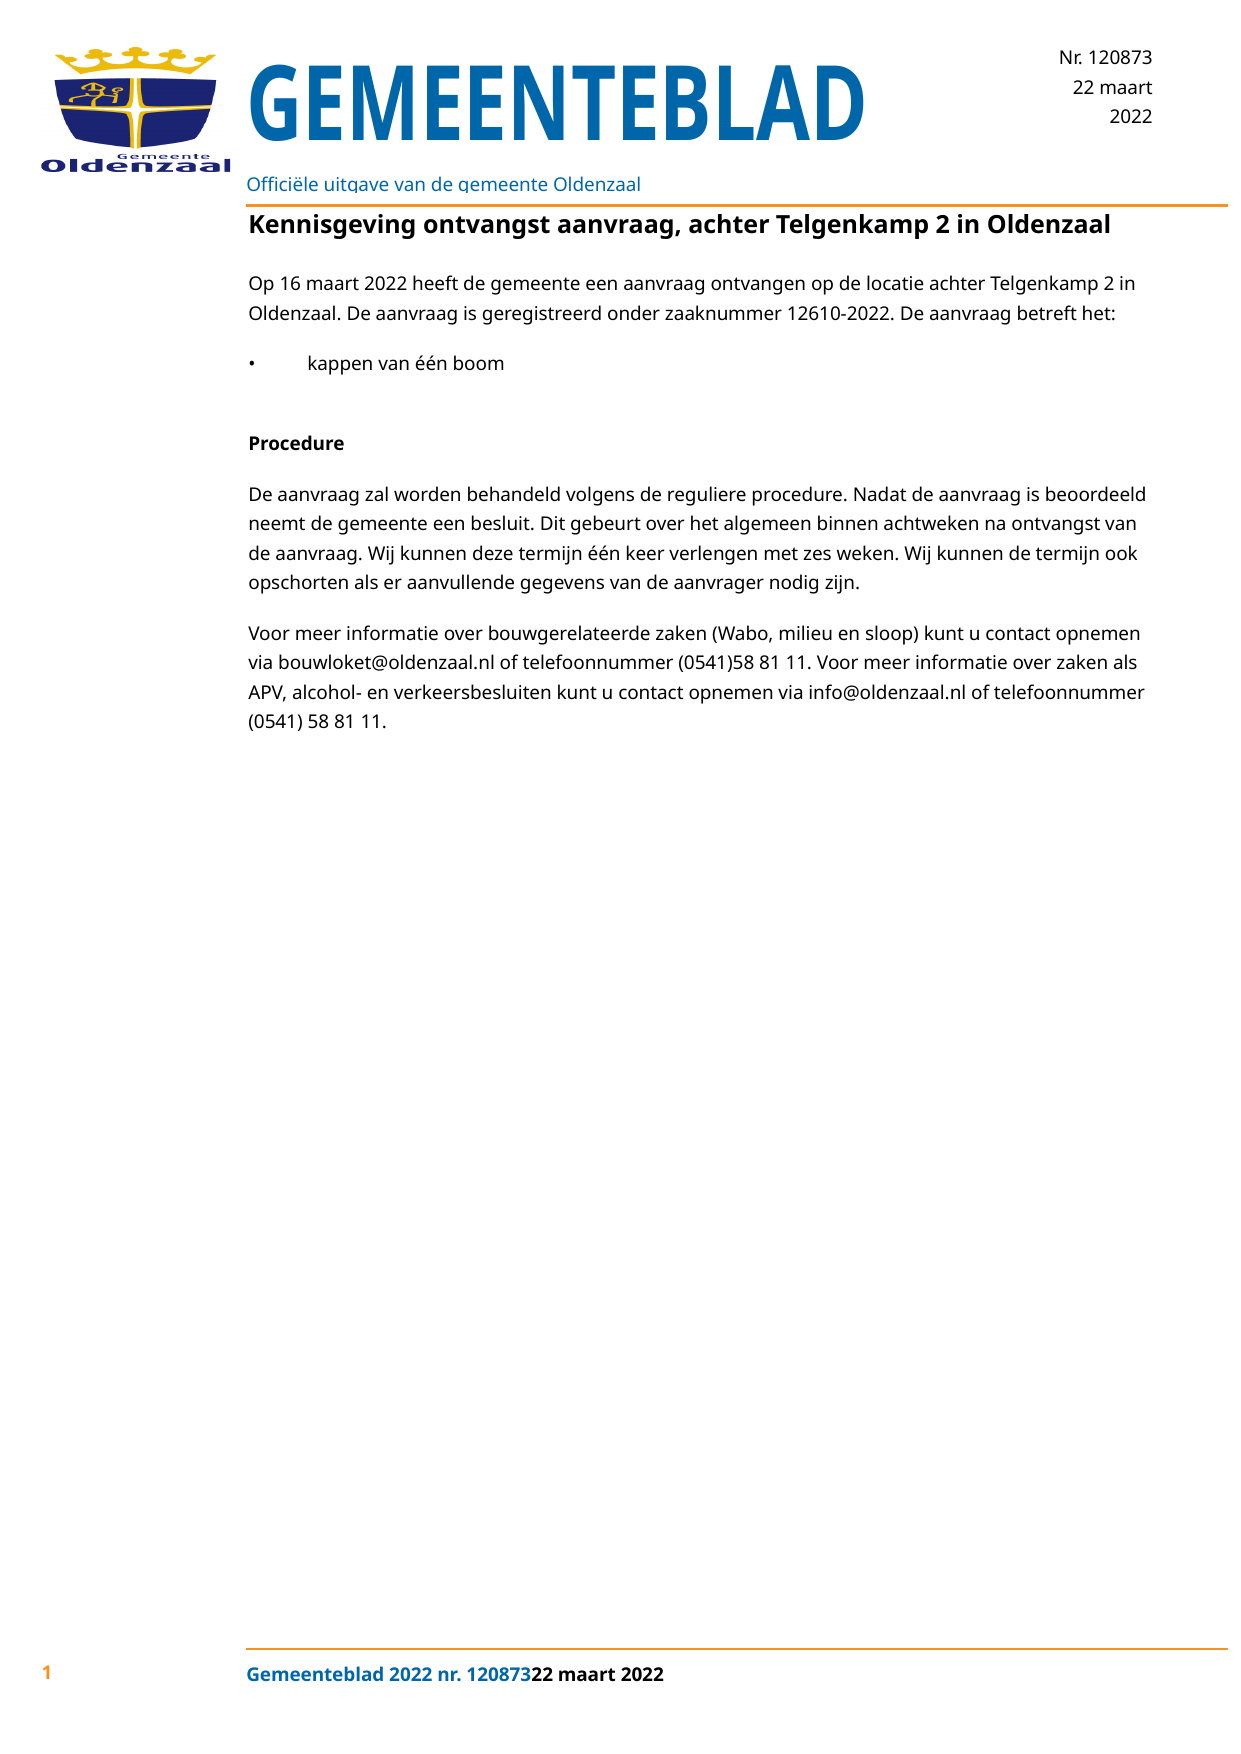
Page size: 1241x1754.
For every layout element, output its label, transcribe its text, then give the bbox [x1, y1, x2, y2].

text Kennisgeving ontvangst aanvraag, achter Telgenkamp 2 in Oldenzaal [248, 207, 1152, 241]
text Op 16 maart 2022 heeft de gemeente een aanvraag ontvangen op de locatie achter Telgenkamp 2 in Oldenzaal. De aanvraag is geregistreerd onder zaaknummer 12610-2022. De aanvraag betreft het: [248, 270, 1152, 326]
text Procedure [248, 430, 1152, 456]
text Voor meer informatie over bouwgerelateerde zaken (Wabo, milieu en sloop) kunt u contact opnemen via bouwloket@oldenzaal.nl of telefoonnummer (0541)58 81 11. Voor meer informatie over zaken als APV, alcohol- en verkeersbesluiten kunt u contact opnemen via info@oldenzaal.nl of telefoonnummer (0541) 58 81 11. [248, 620, 1152, 734]
picture [41, 47, 231, 172]
list kappen van één boom [248, 350, 1152, 376]
text De aanvraag zal worden behandeld volgens de reguliere procedure. Nadat de aanvraag is beoordeeld neemt de gemeente een besluit. Dit gebeurt over het algemeen binnen achtweken na ontvangst van de aanvraag. Wij kunnen deze termijn één keer verlengen met zes weken. Wij kunnen de termijn ook opschorten als er aanvullende gegevens van de aanvrager nodig zijn. [248, 481, 1152, 595]
